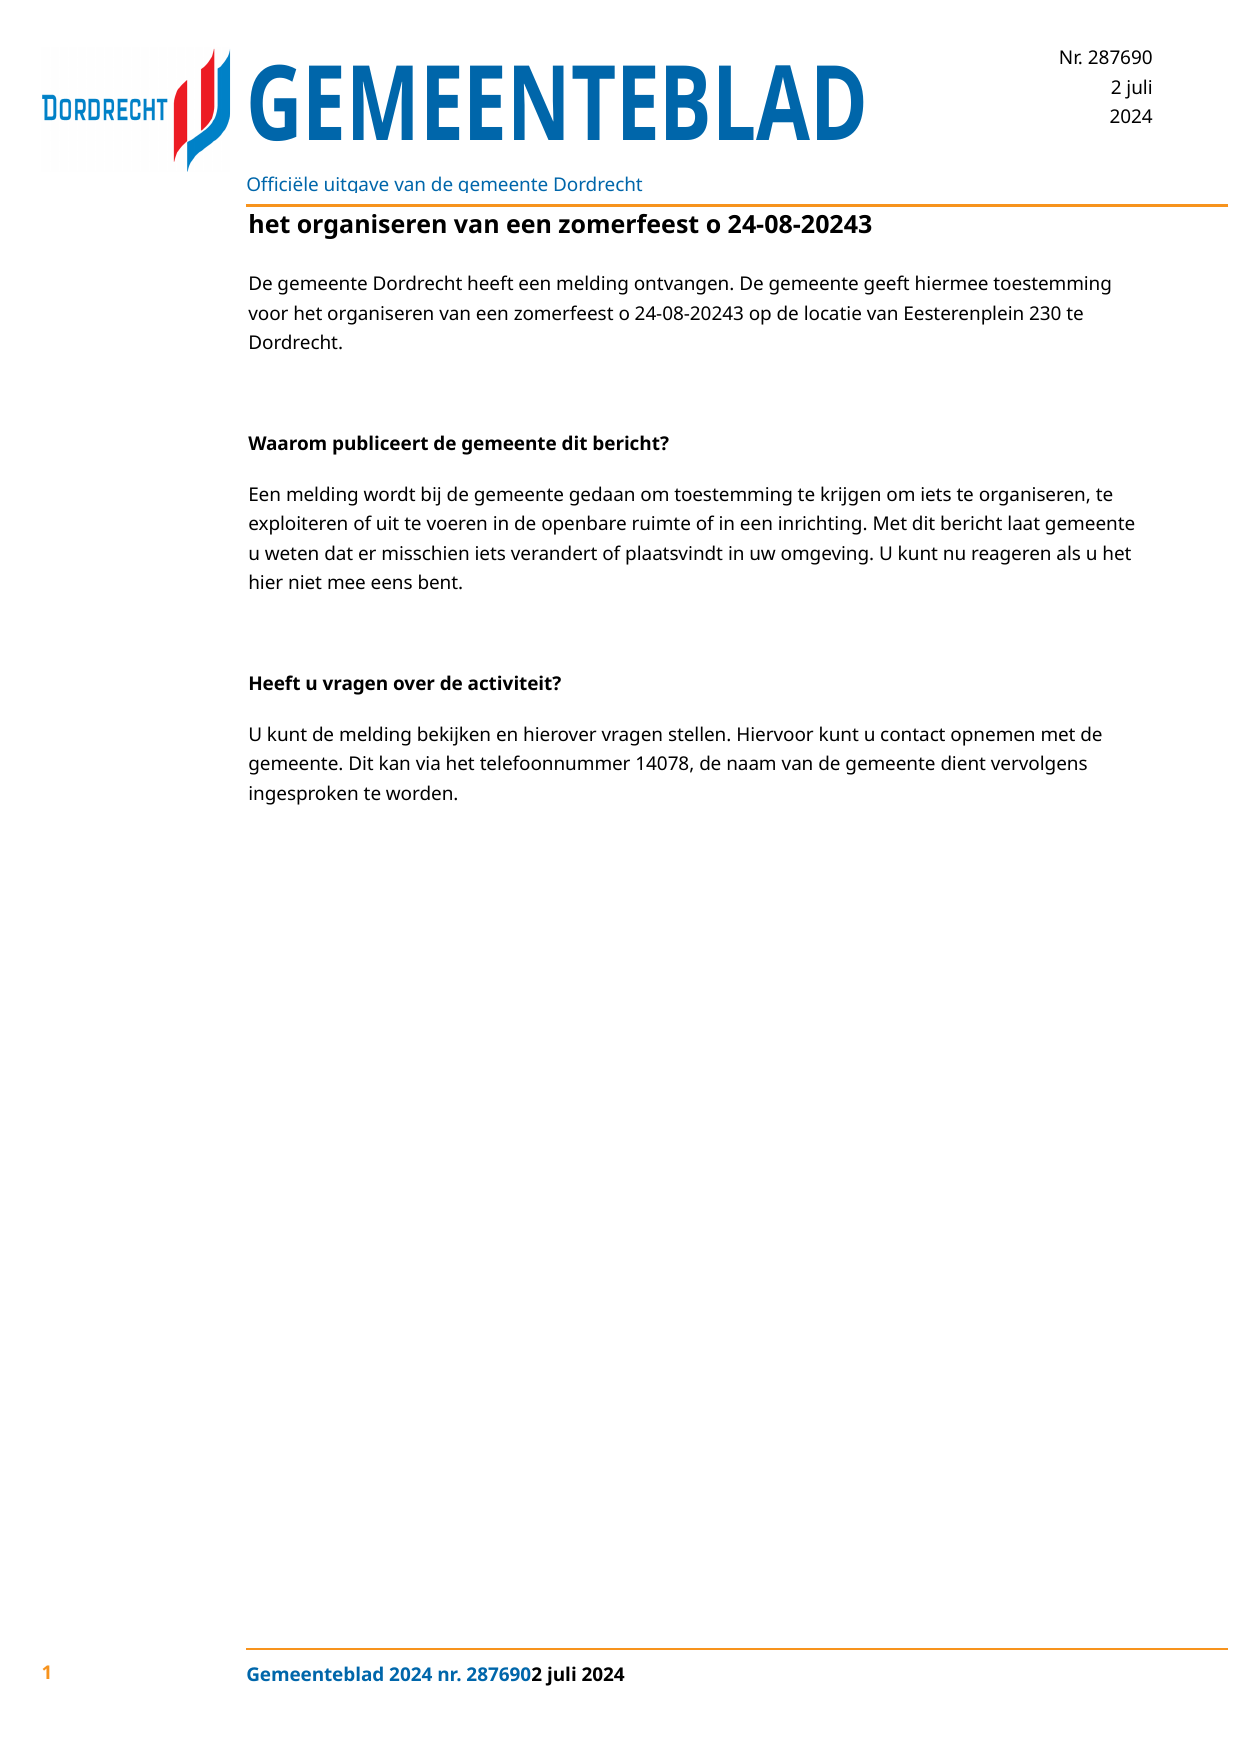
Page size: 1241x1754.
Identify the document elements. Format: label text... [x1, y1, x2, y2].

text De gemeente Dordrecht heeft een melding ontvangen. De gemeente geeft hiermee toestemming voor het organiseren van een zomerfeest o 24-08-20243 op de locatie van Eesterenplein 230 te Dordrecht. [248, 270, 1152, 355]
text U kunt de melding bekijken en hierover vragen stellen. Hiervoor kunt u contact opnemen met de gemeente. Dit kan via het telefoonnummer 14078, de naam van de gemeente dient vervolgens ingesproken te worden. [248, 721, 1152, 806]
text Een melding wordt bij de gemeente gedaan om toestemming te krijgen om iets te organiseren, te exploiteren of uit te voeren in de openbare ruimte of in een inrichting. Met dit bericht laat gemeente u weten dat er misschien iets verandert of plaatsvindt in uw omgeving. U kunt nu reageren als u het hier niet mee eens bent. [248, 481, 1152, 595]
text het organiseren van een zomerfeest o 24-08-20243 [248, 207, 1152, 241]
text Heeft u vragen over de activiteit? [248, 670, 1152, 696]
text Waarom publiceert de gemeente dit bericht? [248, 430, 1152, 456]
picture [41, 47, 231, 172]
